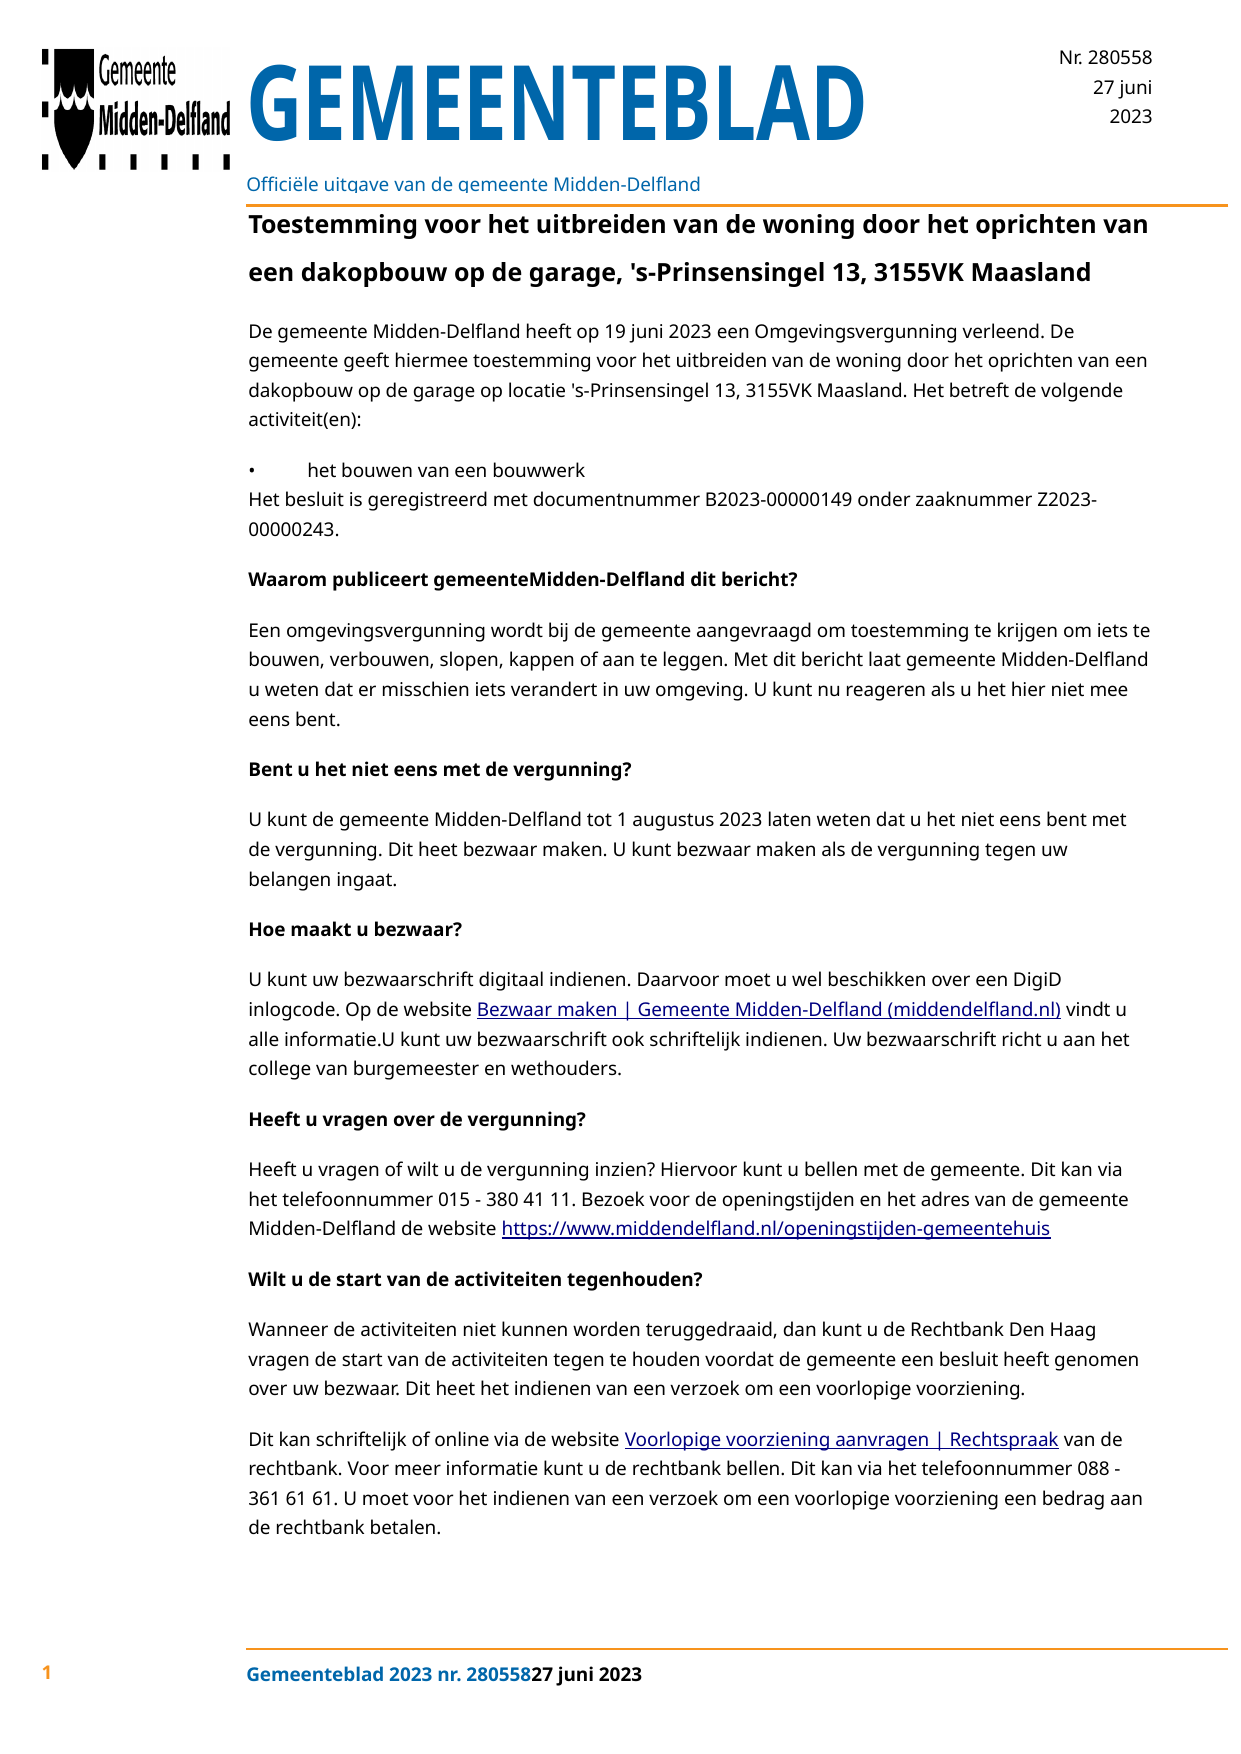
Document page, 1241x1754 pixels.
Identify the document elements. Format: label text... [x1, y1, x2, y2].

text Heeft u vragen of wilt u de vergunning inzien? Hiervoor kunt u bellen met de gemeente. Dit kan via het telefoonnummer 015 - 380 41 11. Bezoek voor de openingstijden en het adres van de gemeente Midden-Delfland de website https://www.middendelfland.nl/openingstijden-gemeentehuis [248, 1156, 1152, 1241]
text Waarom publiceert gemeenteMidden-Delfland dit bericht? [248, 567, 1152, 592]
picture [41, 47, 231, 172]
text De gemeente Midden-Delfland heeft op 19 juni 2023 een Omgevingsvergunning verleend. De gemeente geeft hiermee toestemming voor het uitbreiden van de woning door het oprichten van een dakopbouw op de garage op locatie 's-Prinsensingel 13, 3155VK Maasland. Het betreft de volgende activiteit(en): [248, 318, 1152, 432]
text Een omgevingsvergunning wordt bij de gemeente aangevraagd om toestemming te krijgen om iets te bouwen, verbouwen, slopen, kappen of aan te leggen. Met dit bericht laat gemeente Midden-Delfland u weten dat er misschien iets verandert in uw omgeving. U kunt nu reageren als u het hier niet mee eens bent. [248, 617, 1152, 732]
text Bent u het niet eens met de vergunning? [248, 756, 1152, 782]
text Wilt u de start van de activiteiten tegenhouden? [248, 1266, 1152, 1292]
text Het besluit is geregistreerd met documentnummer B2023-00000149 onder zaaknummer Z2023-00000243. [248, 487, 1152, 542]
list het bouwen van een bouwwerk [248, 457, 1152, 483]
text U kunt uw bezwaarschrift digitaal indienen. Daarvoor moet u wel beschikken over een DigiD inlogcode. Op de website Bezwaar maken | Gemeente Midden-Delfland (middendelfland.nl) vindt u alle informatie.U kunt uw bezwaarschrift ook schriftelijk indienen. Uw bezwaarschrift richt u aan het college van burgemeester en wethouders. [248, 967, 1152, 1081]
text Dit kan schriftelijk of online via de website Voorlopige voorziening aanvragen | Rechtspraak van de rechtbank. Voor meer informatie kunt u de rechtbank bellen. Dit kan via het telefoonnummer 088 - 361 61 61. U moet voor het indienen van een verzoek om een voorlopige voorziening een bedrag aan de rechtbank betalen. [248, 1426, 1152, 1540]
text U kunt de gemeente Midden-Delfland tot 1 augustus 2023 laten weten dat u het niet eens bent met de vergunning. Dit heet bezwaar maken. U kunt bezwaar maken als de vergunning tegen uw belangen ingaat. [248, 807, 1152, 892]
text Hoe maakt u bezwaar? [248, 916, 1152, 942]
text Wanneer de activiteiten niet kunnen worden teruggedraaid, dan kunt u de Rechtbank Den Haag vragen de start van de activiteiten tegen te houden voordat de gemeente een besluit heeft genomen over uw bezwaar. Dit heet het indienen van een verzoek om een voorlopige voorziening. [248, 1316, 1152, 1401]
text Heeft u vragen over de vergunning? [248, 1106, 1152, 1132]
text Toestemming voor het uitbreiden van de woning door het oprichten van een dakopbouw op de garage, 's-Prinsensingel 13, 3155VK Maasland [248, 207, 1152, 288]
